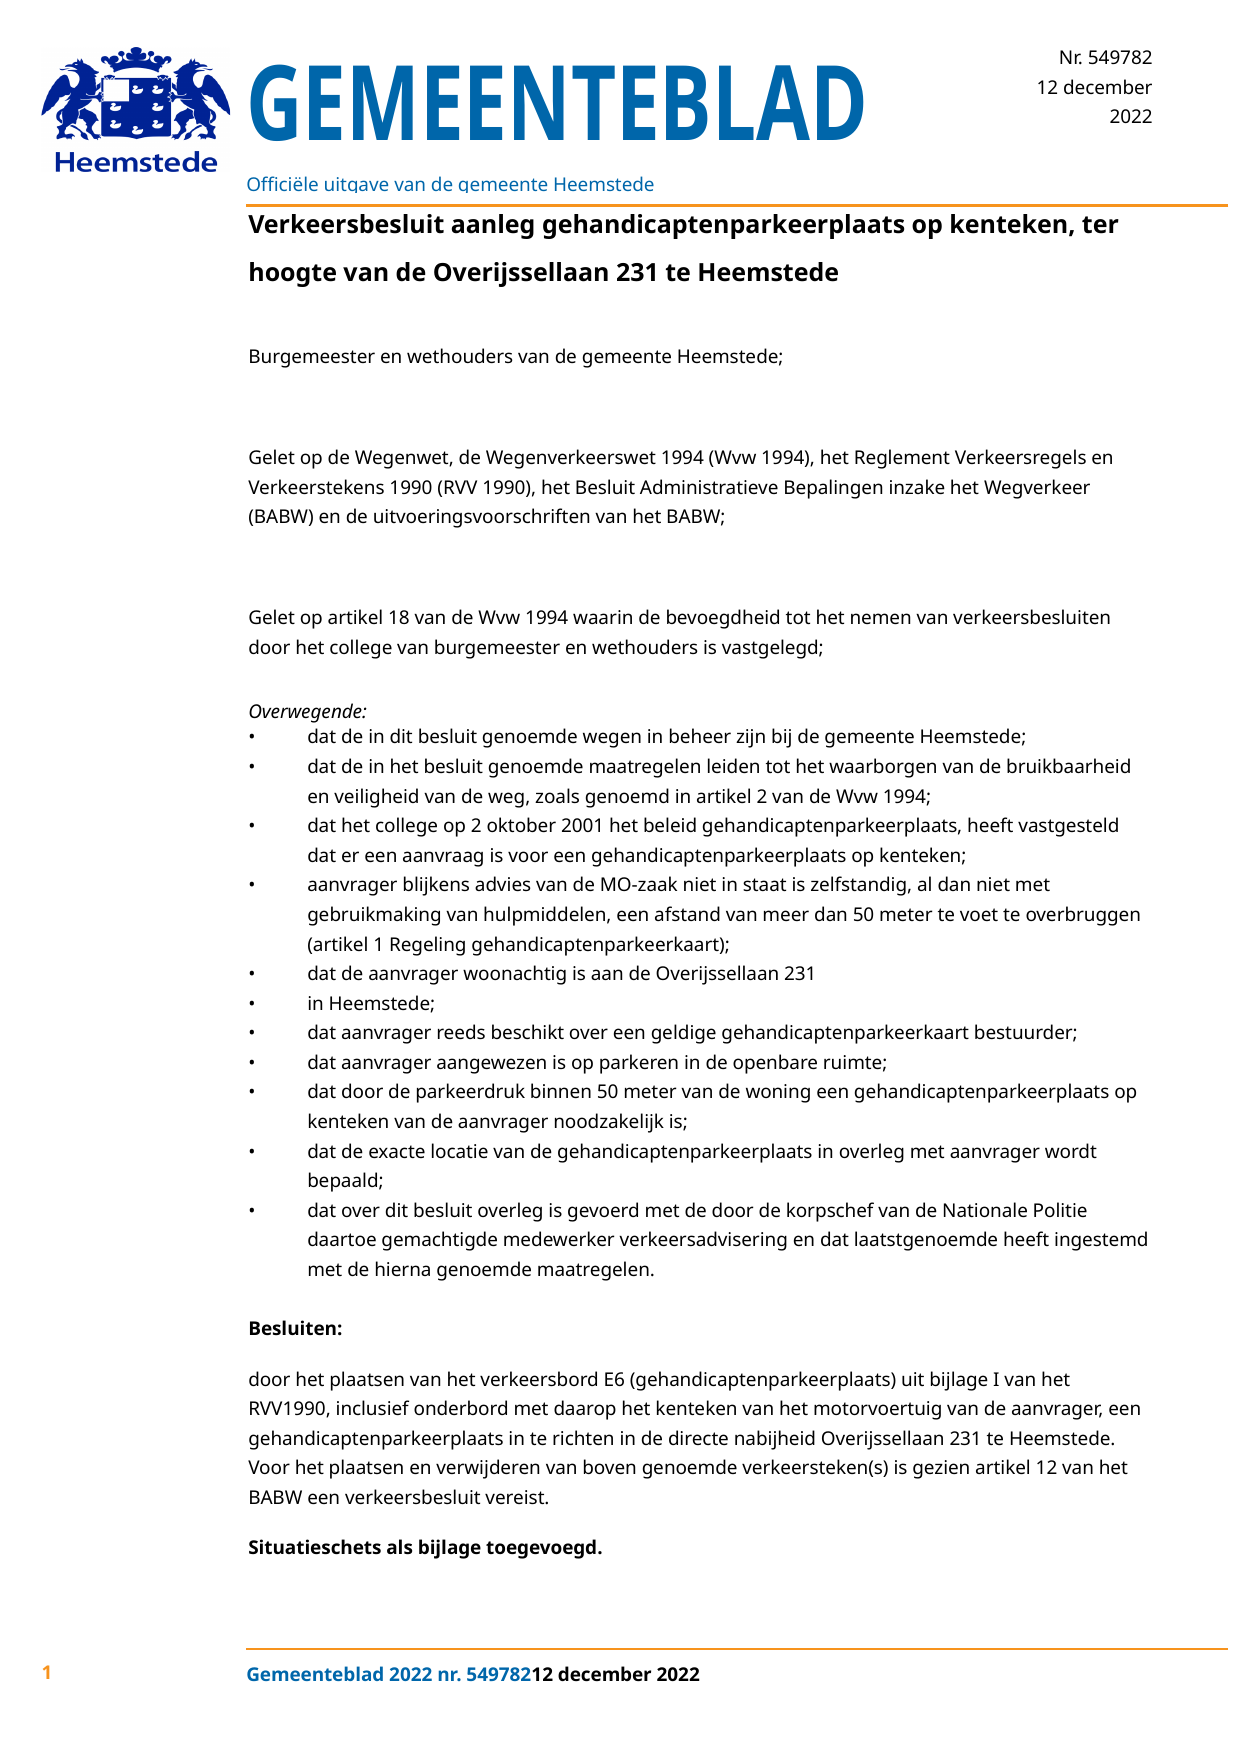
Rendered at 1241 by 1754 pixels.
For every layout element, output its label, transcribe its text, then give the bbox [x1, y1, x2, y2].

list aanvrager blijkens advies van de MO-zaak niet in staat is zelfstandig, al dan niet met gebruikmaking van hulpmiddelen, een afstand van meer dan 50 meter te voet te overbruggen (artikel 1 Regeling gehandicaptenparkeerkaart); [248, 872, 1152, 957]
list dat over dit besluit overleg is gevoerd met de door de korpschef van de Nationale Politie daartoe gemachtigde medewerker verkeersadvisering en dat laatstgenoemde heeft ingestemd met de hierna genoemde maatregelen. [248, 1197, 1152, 1282]
list dat de aanvrager woonachtig is aan de Overijssellaan 231 [248, 960, 1152, 986]
list dat het college op 2 oktober 2001 het beleid gehandicaptenparkeerplaats, heeft vastgesteld dat er een aanvraag is voor een gehandicaptenparkeerplaats op kenteken; [248, 812, 1152, 868]
list dat de exacte locatie van de gehandicaptenparkeerplaats in overleg met aanvrager wordt bepaald; [248, 1138, 1152, 1193]
list dat aanvrager reeds beschikt over een geldige gehandicaptenparkeerkaart bestuurder; [248, 1019, 1152, 1045]
list dat aanvrager aangewezen is op parkeren in de openbare ruimte; [248, 1049, 1152, 1075]
list in Heemstede; [248, 990, 1152, 1016]
picture [41, 47, 231, 172]
text door het plaatsen van het verkeersbord E6 (gehandicaptenparkeerplaats) uit bijlage I van het RVV1990, inclusief onderbord met daarop het kenteken van het motorvoertuig van de aanvrager, een gehandicaptenparkeerplaats in te richten in de directe nabijheid Overijssellaan 231 te Heemstede. Voor het plaatsen en verwijderen van boven genoemde verkeersteken(s) is gezien artikel 12 van het BABW een verkeersbesluit vereist. [248, 1366, 1152, 1510]
text Besluiten: [248, 1315, 1152, 1341]
list dat de in dit besluit genoemde wegen in beheer zijn bij de gemeente Heemstede; [248, 724, 1152, 749]
text Verkeersbesluit aanleg gehandicaptenparkeerplaats op kenteken, ter hoogte van de Overijssellaan 231 te Heemstede [248, 207, 1152, 288]
list dat de in het besluit genoemde maatregelen leiden tot het waarborgen van de bruikbaarheid en veiligheid van de weg, zoals genoemd in artikel 2 van de Wvw 1994; [248, 753, 1152, 809]
text Gelet op de Wegenwet, de Wegenverkeerswet 1994 (Wvw 1994), het Reglement Verkeersregels en Verkeerstekens 1990 (RVV 1990), het Besluit Administratieve Bepalingen inzake het Wegverkeer (BABW) en de uitvoeringsvoorschriften van het BABW; [248, 444, 1152, 529]
text Gelet op artikel 18 van de Wvw 1994 waarin de bevoegdheid tot het nemen van verkeersbesluiten door het college van burgemeester en wethouders is vastgelegd; [248, 604, 1152, 660]
list dat door de parkeerdruk binnen 50 meter van de woning een gehandicaptenparkeerplaats op kenteken van de aanvrager noodzakelijk is; [248, 1079, 1152, 1134]
text Overwegende: [248, 698, 1152, 724]
text Burgemeester en wethouders van de gemeente Heemstede; [248, 344, 1152, 369]
text Situatieschets als bijlage toegevoegd. [248, 1534, 1152, 1560]
